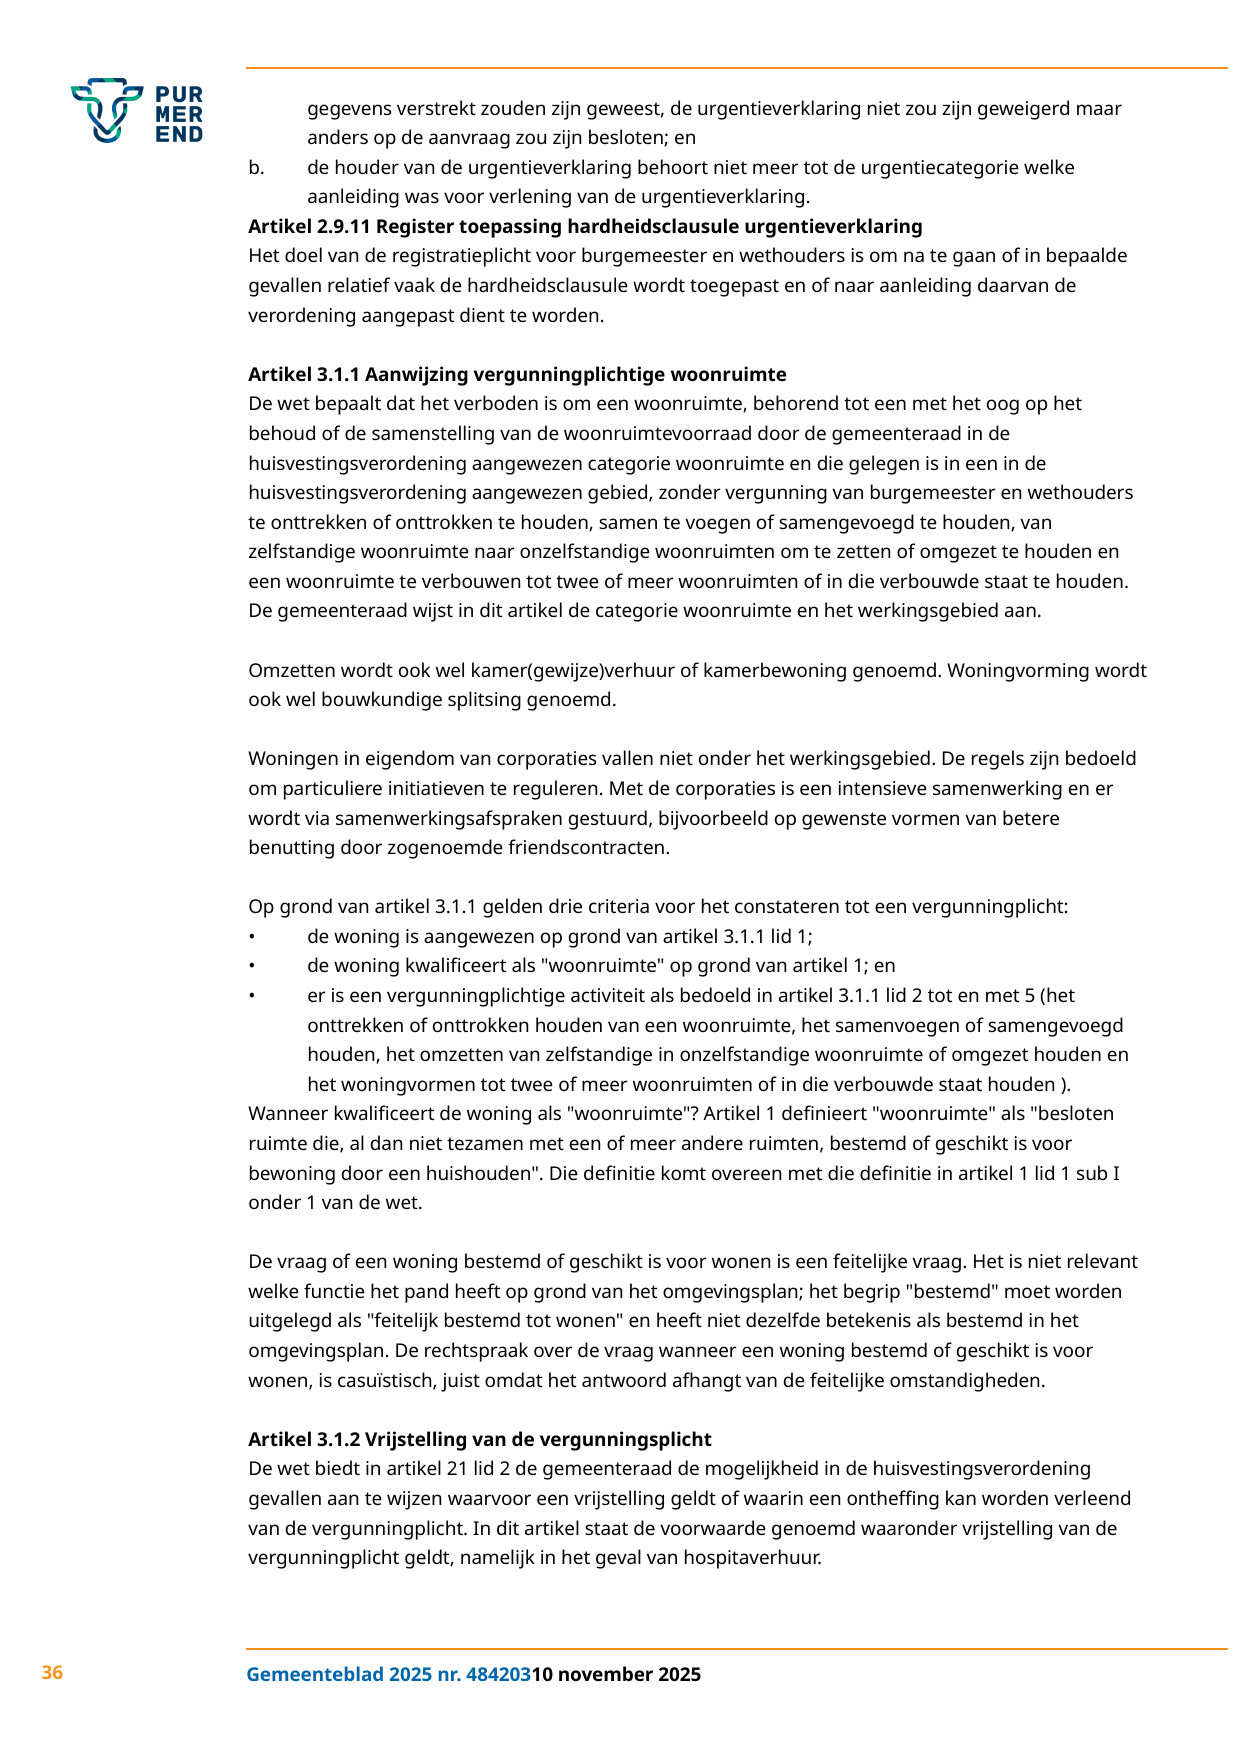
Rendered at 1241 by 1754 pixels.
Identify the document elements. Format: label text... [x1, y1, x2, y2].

list de woning kwalificeert als "woonruimte" op grond van artikel 1; en [248, 953, 1152, 978]
text De wet bepaalt dat het verboden is om een woonruimte, behorend tot een met het oog op het behoud of de samenstelling van de woonruimtevoorraad door de gemeenteraad in de huisvestingsverordening aangewezen categorie woonruimte en die gelegen is in een in de huisvestingsverordening aangewezen gebied, zonder vergunning van burgemeester en wethouders te onttrekken of onttrokken te houden, samen te voegen of samengevoegd te houden, van zelfstandige woonruimte naar onzelfstandige woonruimten om te zetten of omgezet te houden en een woonruimte te verbouwen tot twee of meer woonruimten of in die verbouwde staat te houden. De gemeenteraad wijst in dit artikel de categorie woonruimte en het werkingsgebied aan. [248, 391, 1152, 623]
text Het doel van de registratieplicht voor burgemeester en wethouders is om na te gaan of in bepaalde gevallen relatief vaak de hardheidsclausule wordt toegepast en of naar aanleiding daarvan de verordening aangepast dient te worden. [248, 243, 1152, 328]
list er is een vergunningplichtige activiteit als bedoeld in artikel 3.1.1 lid 2 tot en met 5 (het onttrekken of onttrokken houden van een woonruimte, het samenvoegen of samengevoegd houden, het omzetten van zelfstandige in onzelfstandige woonruimte of omgezet houden en het woningvormen tot twee of meer woonruimten of in die verbouwde staat houden ). [248, 982, 1152, 1097]
list gegevens verstrekt zouden zijn geweest, de urgentieverklaring niet zou zijn geweigerd maar anders op de aanvraag zou zijn besloten; en [248, 95, 1152, 150]
text Artikel 3.1.2 Vrijstelling van de vergunningsplicht [248, 1426, 1152, 1452]
text De vraag of een woning bestemd of geschikt is voor wonen is een feitelijke vraag. Het is niet relevant welke functie het pand heeft op grond van het omgevingsplan; het begrip "bestemd" moet worden uitgelegd als "feitelijk bestemd tot wonen" en heeft niet dezelfde betekenis als bestemd in het omgevingsplan. De rechtspraak over de vraag wanneer een woning bestemd of geschikt is voor wonen, is casuïstisch, juist omdat het antwoord afhangt van de feitelijke omstandigheden. [248, 1248, 1152, 1393]
list de woning is aangewezen op grond van artikel 3.1.1 lid 1; [248, 923, 1152, 949]
text Omzetten wordt ook wel kamer(gewijze)verhuur of kamerbewoning genoemd. Woningvorming wordt ook wel bouwkundige splitsing genoemd. [248, 657, 1152, 712]
text Op grond van artikel 3.1.1 gelden drie criteria voor het constateren tot een vergunningplicht: [248, 893, 1152, 919]
text De wet biedt in artikel 21 lid 2 de gemeenteraad de mogelijkheid in de huisvestingsverordening gevallen aan te wijzen waarvoor een vrijstelling geldt of waarin een ontheffing kan worden verleend van de vergunningplicht. In dit artikel staat de voorwaarde genoemd waaronder vrijstelling van de vergunningplicht geldt, namelijk in het geval van hospitaverhuur. [248, 1456, 1152, 1570]
picture [41, 47, 231, 172]
text Artikel 3.1.1 Aanwijzing vergunningplichtige woonruimte [248, 361, 1152, 387]
text Artikel 2.9.11 Register toepassing hardheidsclausule urgentieverklaring [248, 213, 1152, 239]
text Woningen in eigendom van corporaties vallen niet onder het werkingsgebied. De regels zijn bedoeld om particuliere initiatieven te reguleren. Met de corporaties is een intensieve samenwerking en er wordt via samenwerkingsafspraken gestuurd, bijvoorbeeld op gewenste vormen van betere benutting door zogenoemde friendscontracten. [248, 746, 1152, 860]
text Wanneer kwalificeert de woning als "woonruimte"? Artikel 1 definieert "woonruimte" als "besloten ruimte die, al dan niet tezamen met een of meer andere ruimten, bestemd of geschikt is voor bewoning door een huishouden". Die definitie komt overeen met die definitie in artikel 1 lid 1 sub I onder 1 van de wet. [248, 1101, 1152, 1215]
list de houder van de urgentieverklaring behoort niet meer tot de urgentiecategorie welke aanleiding was voor verlening van de urgentieverklaring. [248, 154, 1152, 209]
